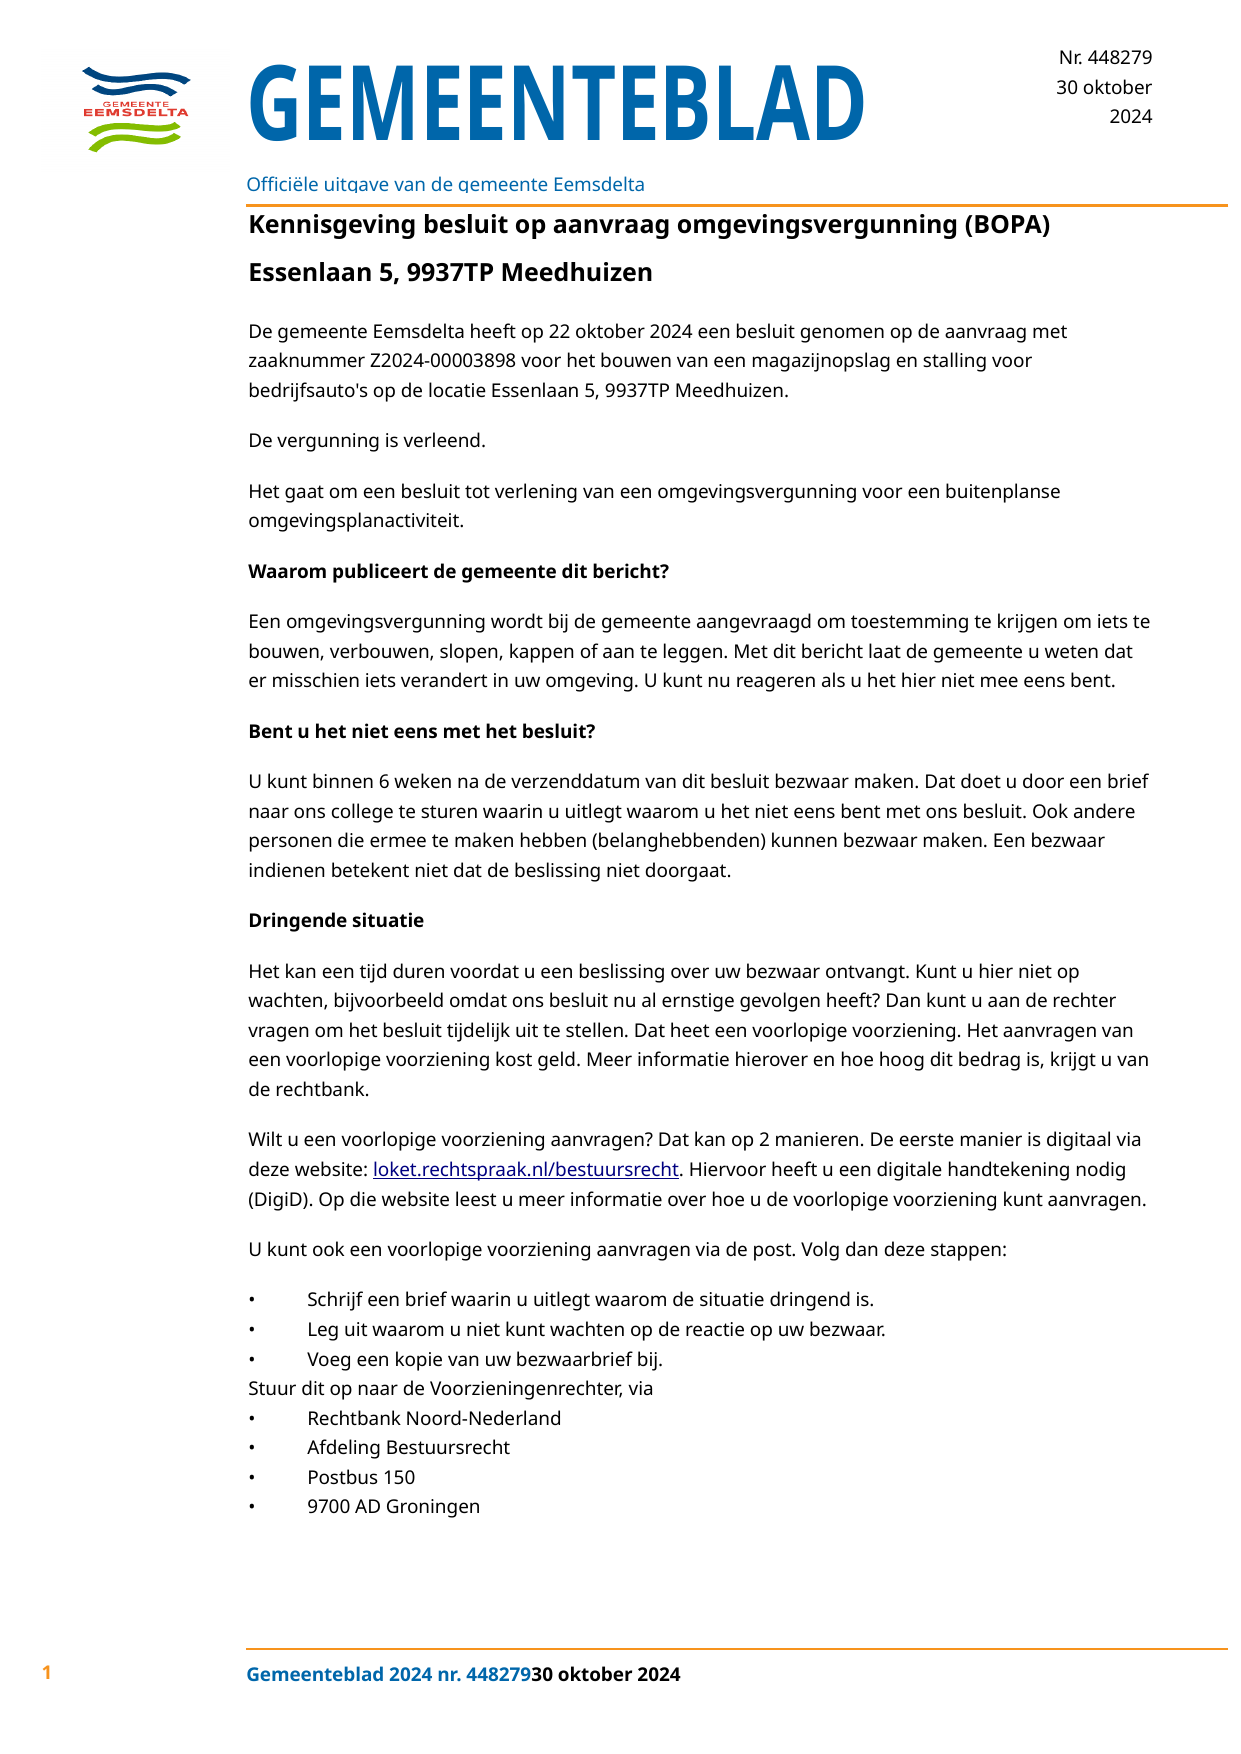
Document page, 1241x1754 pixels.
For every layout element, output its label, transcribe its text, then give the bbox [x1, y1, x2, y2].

picture [41, 47, 231, 172]
text Dringende situatie [248, 907, 1152, 933]
list Afdeling Bestuursrecht [248, 1434, 1152, 1460]
text De gemeente Eemsdelta heeft op 22 oktober 2024 een besluit genomen op de aanvraag met zaaknummer Z2024-00003898 voor het bouwen van een magazijnopslag en stalling voor bedrijfsauto's op de locatie Essenlaan 5, 9937TP Meedhuizen. [248, 318, 1152, 403]
list Voeg een kopie van uw bezwaarbrief bij. [248, 1346, 1152, 1372]
list Postbus 150 [248, 1464, 1152, 1490]
text De vergunning is verleend. [248, 427, 1152, 453]
list Leg uit waarom u niet kunt wachten op de reactie op uw bezwaar. [248, 1316, 1152, 1342]
text Het kan een tijd duren voordat u een beslissing over uw bezwaar ontvangt. Kunt u hier niet op wachten, bijvoorbeeld omdat ons besluit nu al ernstige gevolgen heeft? Dan kunt u aan de rechter vragen om het besluit tijdelijk uit te stellen. Dat heet een voorlopige voorziening. Het aanvragen van een voorlopige voorziening kost geld. Meer informatie hierover en hoe hoog dit bedrag is, krijgt u van de rechtbank. [248, 958, 1152, 1102]
text Een omgevingsvergunning wordt bij de gemeente aangevraagd om toestemming te krijgen om iets te bouwen, verbouwen, slopen, kappen of aan te leggen. Met dit bericht laat de gemeente u weten dat er misschien iets verandert in uw omgeving. U kunt nu reageren als u het hier niet mee eens bent. [248, 608, 1152, 693]
text Het gaat om een besluit tot verlening van een omgevingsvergunning voor een buitenplanse omgevingsplanactiviteit. [248, 478, 1152, 533]
list Rechtbank Noord-Nederland [248, 1405, 1152, 1431]
text Stuur dit op naar de Voorzieningenrechter, via [248, 1375, 1152, 1401]
text Waarom publiceert de gemeente dit bericht? [248, 558, 1152, 584]
list Schrijf een brief waarin u uitlegt waarom de situatie dringend is. [248, 1287, 1152, 1312]
text Wilt u een voorlopige voorziening aanvragen? Dat kan op 2 manieren. De eerste manier is digitaal via deze website: loket.rechtspraak.nl/bestuursrecht. Hiervoor heeft u een digitale handtekening nodig (DigiD). Op die website leest u meer informatie over hoe u de voorlopige voorziening kunt aanvragen. [248, 1127, 1152, 1212]
text U kunt ook een voorlopige voorziening aanvragen via de post. Volg dan deze stappen: [248, 1236, 1152, 1262]
text U kunt binnen 6 weken na de verzenddatum van dit besluit bezwaar maken. Dat doet u door een brief naar ons college te sturen waarin u uitlegt waarom u het niet eens bent met ons besluit. Ook andere personen die ermee te maken hebben (belanghebbenden) kunnen bezwaar maken. Een bezwaar indienen betekent niet dat de beslissing niet doorgaat. [248, 768, 1152, 883]
text Bent u het niet eens met het besluit? [248, 718, 1152, 744]
list 9700 AD Groningen [248, 1494, 1152, 1519]
text Kennisgeving besluit op aanvraag omgevingsvergunning (BOPA) Essenlaan 5, 9937TP Meedhuizen [248, 207, 1152, 288]
